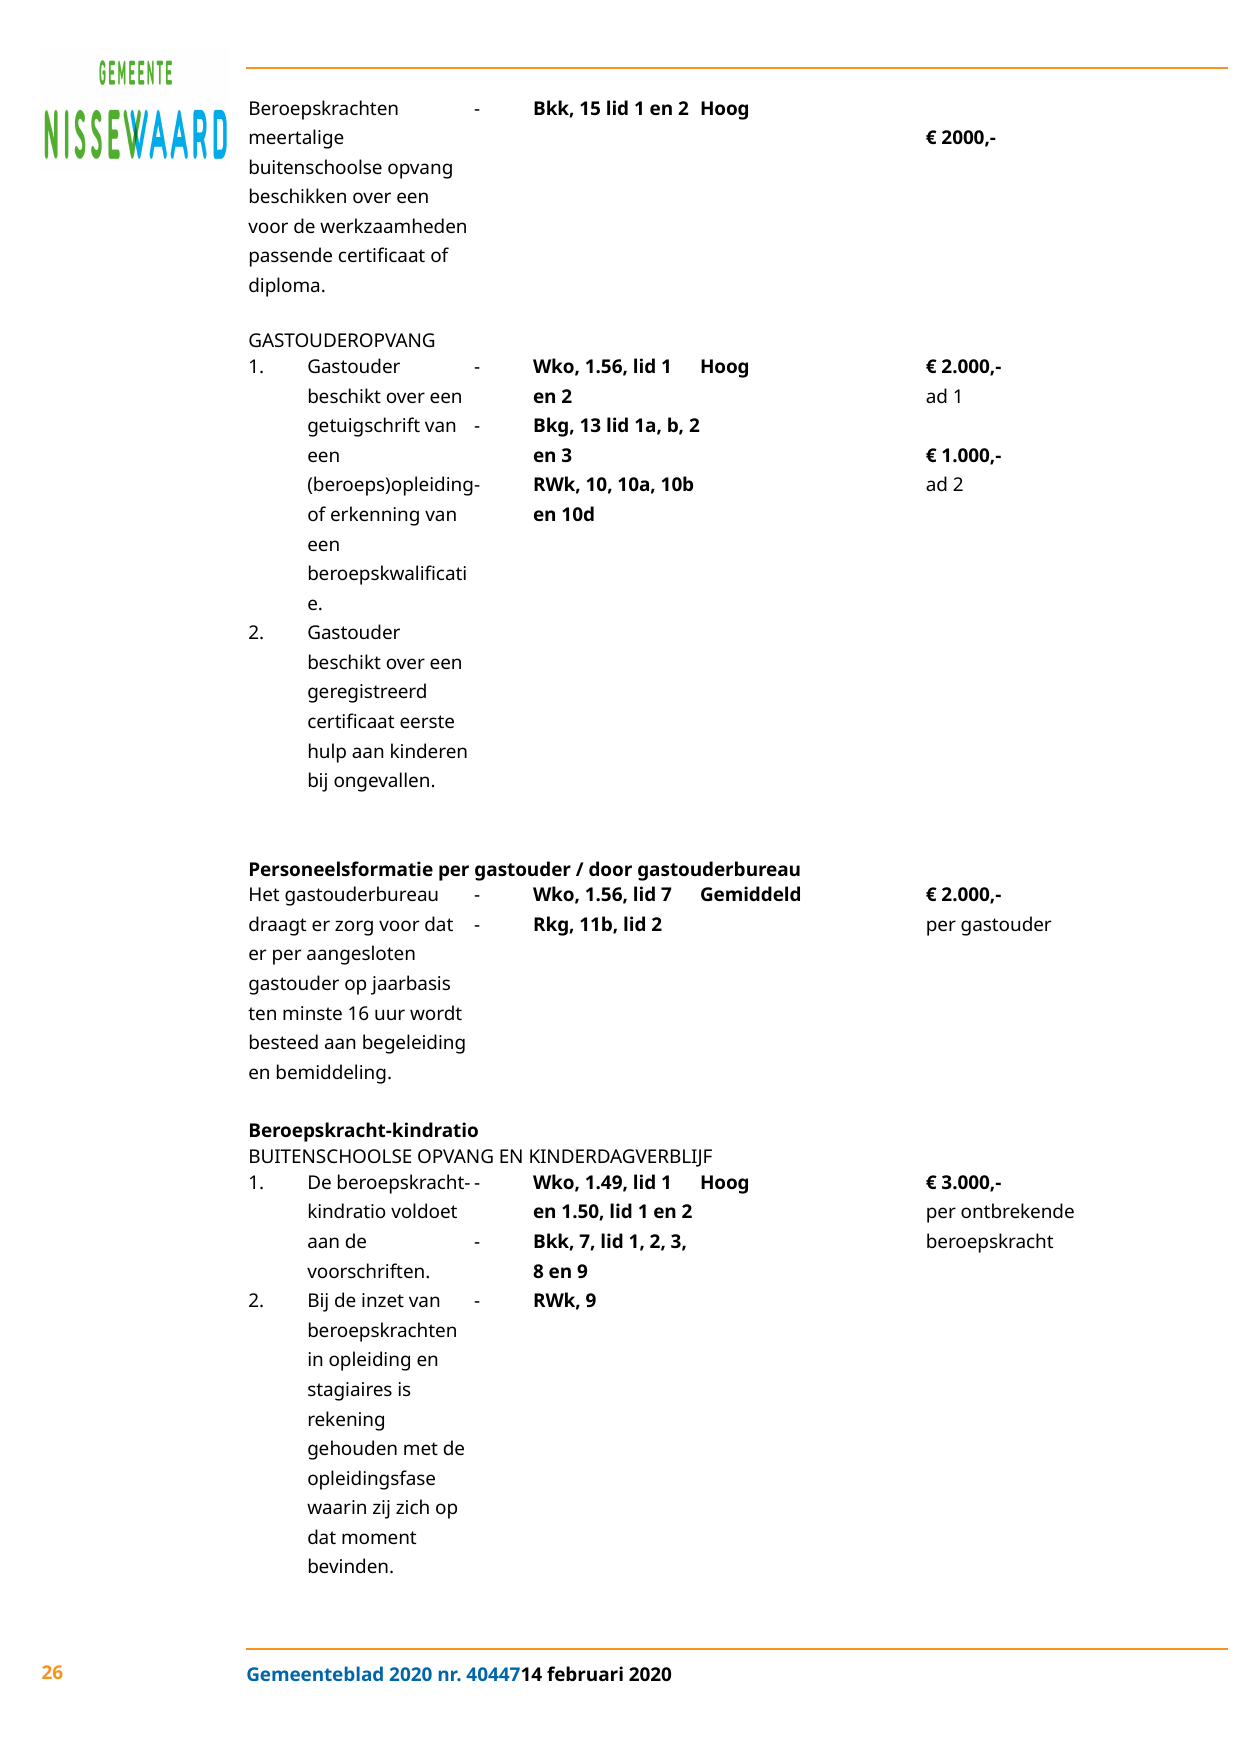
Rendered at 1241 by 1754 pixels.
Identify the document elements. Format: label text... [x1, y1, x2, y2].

table_cell € 2.000,- ad 1 € 1.000,- ad 2 [926, 353, 1152, 823]
table_cell Bkk, 15 lid 1 en 2 [474, 95, 700, 328]
table_header Personeelsformatie per gastouder / door gastouderbureau [248, 856, 1152, 881]
table_cell Hoog [700, 353, 926, 823]
table_cell De beroepskracht-kindratio voldoet aan de voorschriften. Bij de inzet van beroepskrachten in opleiding en stagiaires is rekening gehouden met de opleidingsfase waarin zij zich op dat moment bevinden. [248, 1169, 474, 1609]
table_cell Beroepskrachten meertalige buitenschoolse opvang beschikken over een voor de werkzaamheden passende certificaat of diploma. [248, 95, 474, 328]
table_cell Wko, 1.56, lid 7 Rkg, 11b, lid 2 [474, 881, 700, 1114]
table_cell € 2000,- [926, 95, 1152, 328]
table_cell Hoog [700, 1169, 926, 1609]
table_cell Wko, 1.56, lid 1 en 2 Bkg, 13 lid 1a, b, 2 en 3 RWk, 10, 10a, 10b en 10d [474, 353, 700, 823]
table_header Beroepskracht-kindratio [248, 1118, 1152, 1143]
table_cell BUITENSCHOOLSE OPVANG EN KINDERDAGVERBLIJF [248, 1143, 1152, 1169]
picture [41, 47, 231, 172]
table_cell € 2.000,- per gastouder [926, 881, 1152, 1114]
table_cell Gemiddeld [700, 881, 926, 1114]
table_cell GASTOUDEROPVANG [248, 328, 1152, 353]
table_cell Gastouder beschikt over een getuigschrift van een (beroeps)opleiding of erkenning van een beroepskwalificatie. Gastouder beschikt over een geregistreerd certificaat eerste hulp aan kinderen bij ongevallen. [248, 353, 474, 823]
table_cell Het gastouderbureau draagt er zorg voor dat er per aangesloten gastouder op jaarbasis ten minste 16 uur wordt besteed aan begeleiding en bemiddeling. [248, 881, 474, 1114]
table_cell € 3.000,- per ontbrekende beroepskracht [926, 1169, 1152, 1609]
table_cell Hoog [700, 95, 926, 328]
table_cell Wko, 1.49, lid 1 en 1.50, lid 1 en 2 Bkk, 7, lid 1, 2, 3, 8 en 9 RWk, 9 [474, 1169, 700, 1609]
